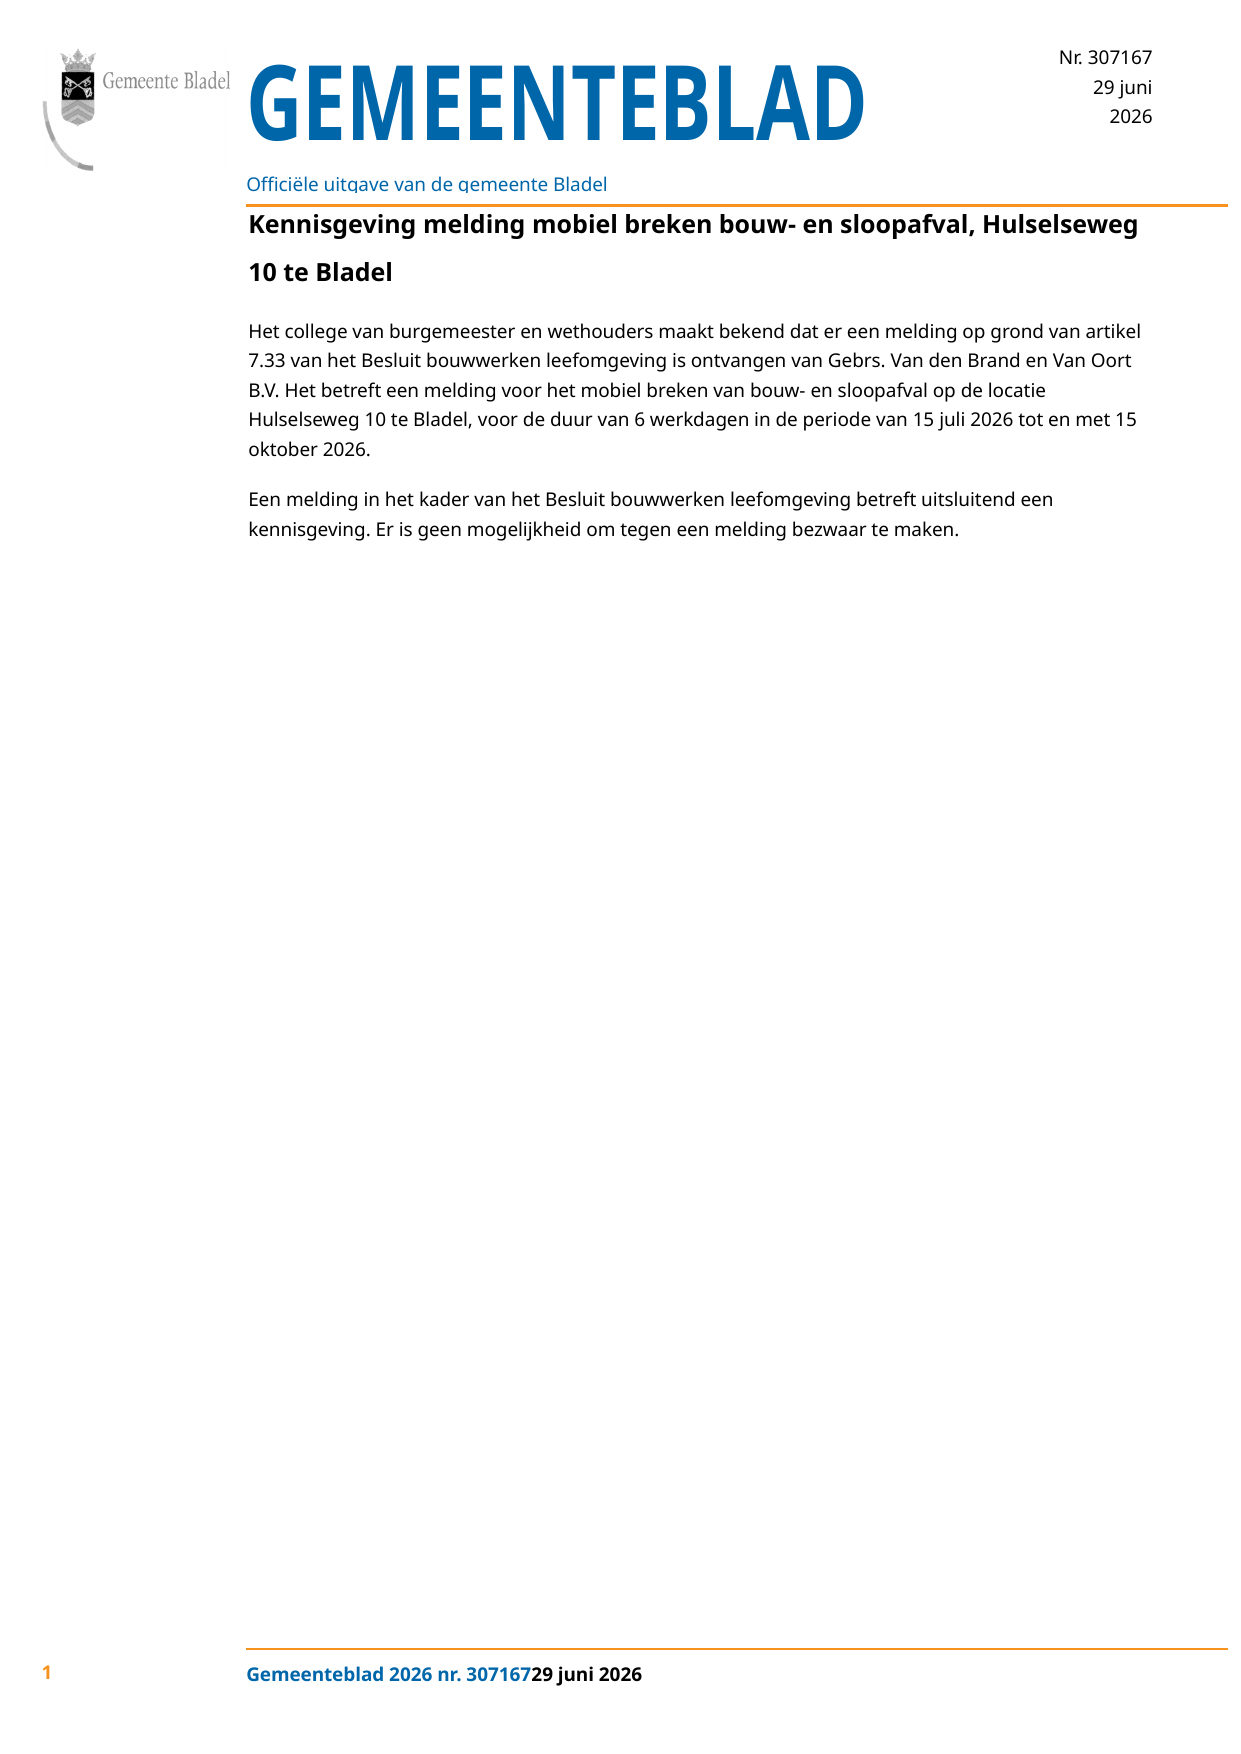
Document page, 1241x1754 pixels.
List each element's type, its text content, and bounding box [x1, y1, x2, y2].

text Het college van burgemeester en wethouders maakt bekend dat er een melding op grond van artikel 7.33 van het Besluit bouwwerken leefomgeving is ontvangen van Gebrs. Van den Brand en Van Oort B.V. Het betreft een melding voor het mobiel breken van bouw- en sloopafval op de locatie Hulselseweg 10 te Bladel, voor de duur van 6 werkdagen in de periode van 15 juli 2026 tot en met 15 oktober 2026. [248, 318, 1152, 462]
text Kennisgeving melding mobiel breken bouw- en sloopafval, Hulselseweg 10 te Bladel [248, 207, 1152, 288]
picture [41, 47, 231, 172]
text Een melding in het kader van het Besluit bouwwerken leefomgeving betreft uitsluitend een kennisgeving. Er is geen mogelijkheid om tegen een melding bezwaar te maken. [248, 487, 1152, 542]
